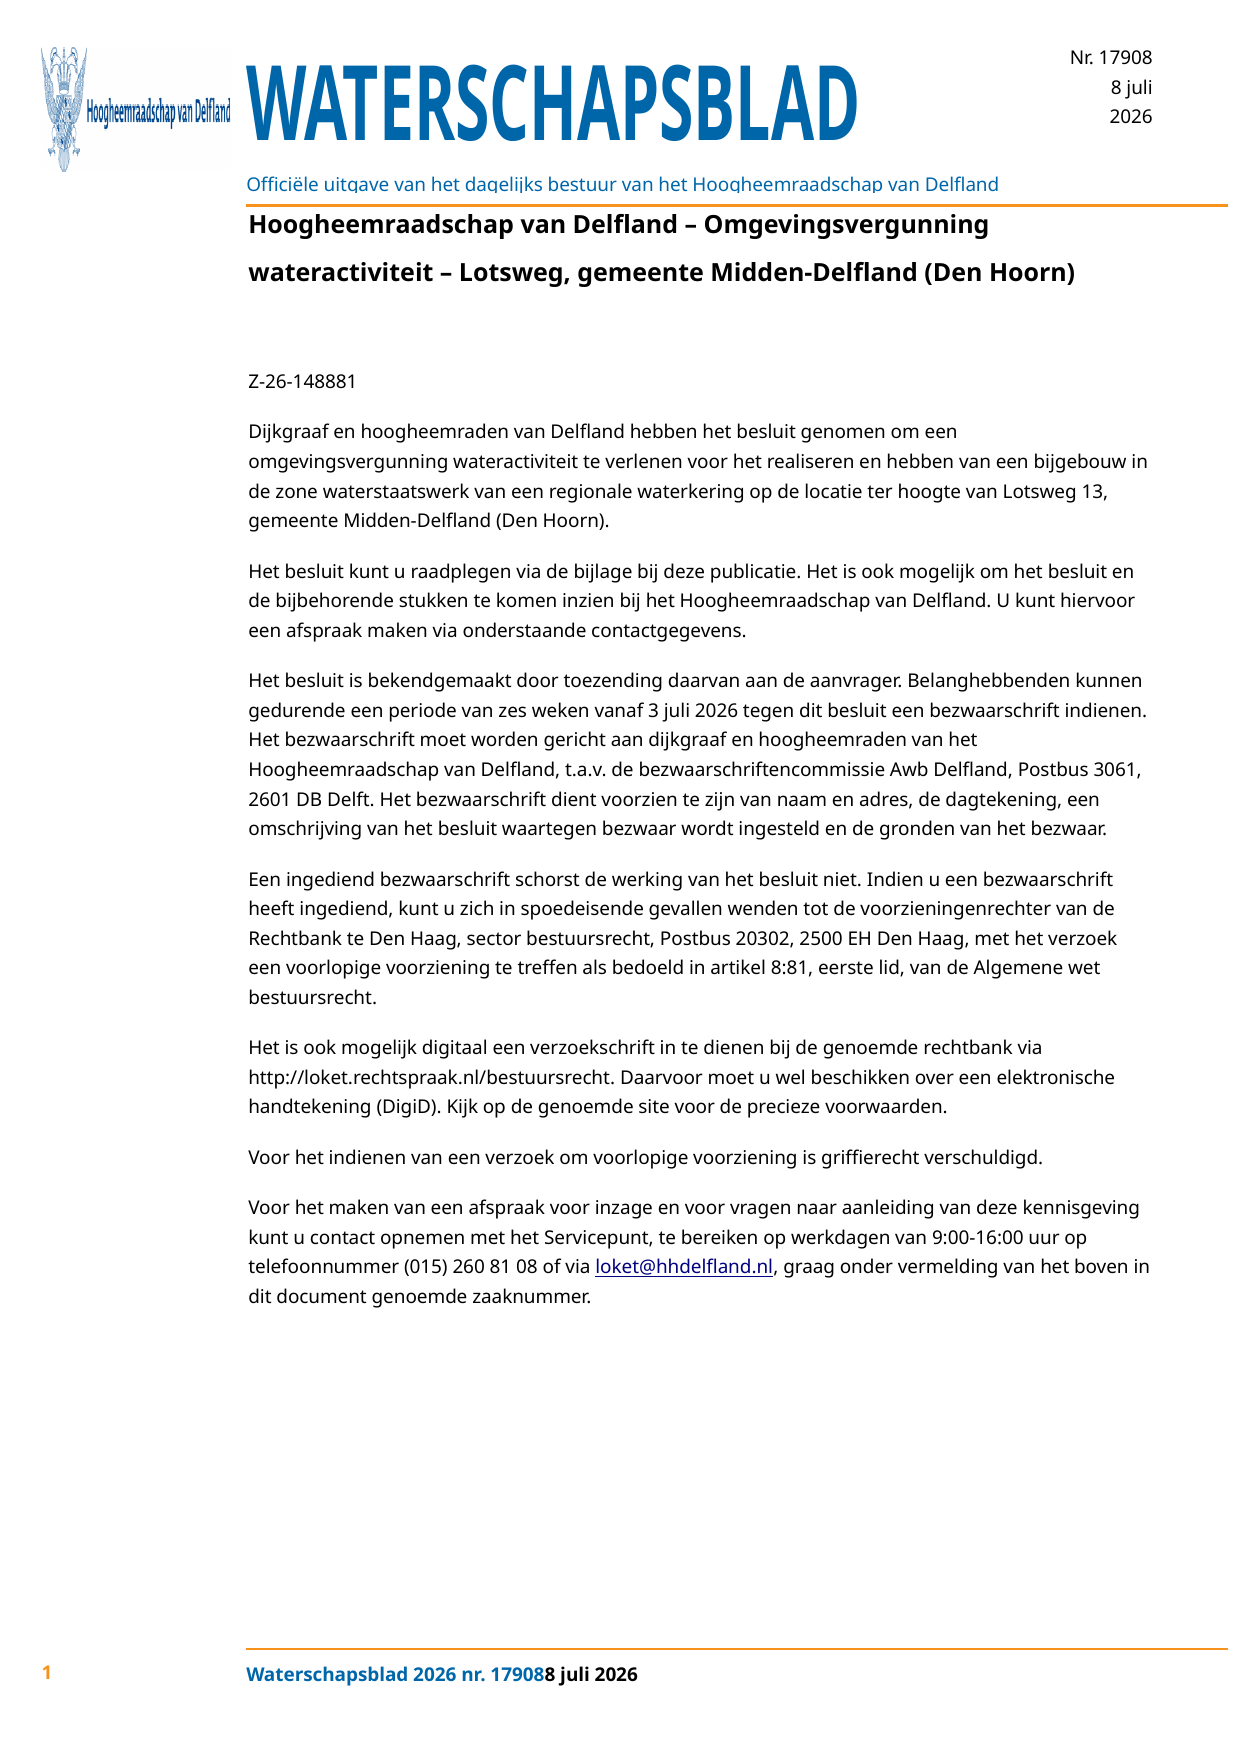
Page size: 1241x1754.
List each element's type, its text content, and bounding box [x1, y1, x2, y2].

text Dijkgraaf en hoogheemraden van Delfland hebben het besluit genomen om een omgevingsvergunning wateractiviteit te verlenen voor het realiseren en hebben van een bijgebouw in de zone waterstaatswerk van een regionale waterkering op de locatie ter hoogte van Lotsweg 13, gemeente Midden-Delfland (Den Hoorn). [248, 419, 1152, 533]
text Hoogheemraadschap van Delfland – Omgevingsvergunning wateractiviteit – Lotsweg, gemeente Midden-Delfland (Den Hoorn) [248, 207, 1152, 288]
text Voor het indienen van een verzoek om voorlopige voorziening is griffierecht verschuldigd. [248, 1144, 1152, 1170]
text Voor het maken van een afspraak voor inzage en voor vragen naar aanleiding van deze kennisgeving kunt u contact opnemen met het Servicepunt, te bereiken op werkdagen van 9:00-16:00 uur op telefoonnummer (015) 260 81 08 of via loket@hhdelfland.nl, graag onder vermelding van het boven in dit document genoemde zaaknummer. [248, 1194, 1152, 1309]
text Z-26-148881 [248, 368, 1152, 394]
text Het besluit kunt u raadplegen via de bijlage bij deze publicatie. Het is ook mogelijk om het besluit en de bijbehorende stukken te komen inzien bij het Hoogheemraadschap van Delfland. U kunt hiervoor een afspraak maken via onderstaande contactgegevens. [248, 558, 1152, 643]
text Het besluit is bekendgemaakt door toezending daarvan aan de aanvrager. Belanghebbenden kunnen gedurende een periode van zes weken vanaf 3 juli 2026 tegen dit besluit een bezwaarschrift indienen. Het bezwaarschrift moet worden gericht aan dijkgraaf en hoogheemraden van het Hoogheemraadschap van Delfland, t.a.v. de bezwaarschriftencommissie Awb Delfland, Postbus 3061, 2601 DB Delft. Het bezwaarschrift dient voorzien te zijn van naam en adres, de dagtekening, een omschrijving van het besluit waartegen bezwaar wordt ingesteld en de gronden van het bezwaar. [248, 667, 1152, 841]
picture [41, 47, 231, 172]
text Het is ook mogelijk digitaal een verzoekschrift in te dienen bij de genoemde rechtbank via http://loket.rechtspraak.nl/bestuursrecht. Daarvoor moet u wel beschikken over een elektronische handtekening (DigiD). Kijk op de genoemde site voor de precieze voorwaarden. [248, 1034, 1152, 1119]
text Een ingediend bezwaarschrift schorst de werking van het besluit niet. Indien u een bezwaarschrift heeft ingediend, kunt u zich in spoedeisende gevallen wenden tot de voorzieningenrechter van de Rechtbank te Den Haag, sector bestuursrecht, Postbus 20302, 2500 EH Den Haag, met het verzoek een voorlopige voorziening te treffen als bedoeld in artikel 8:81, eerste lid, van de Algemene wet bestuursrecht. [248, 866, 1152, 1010]
